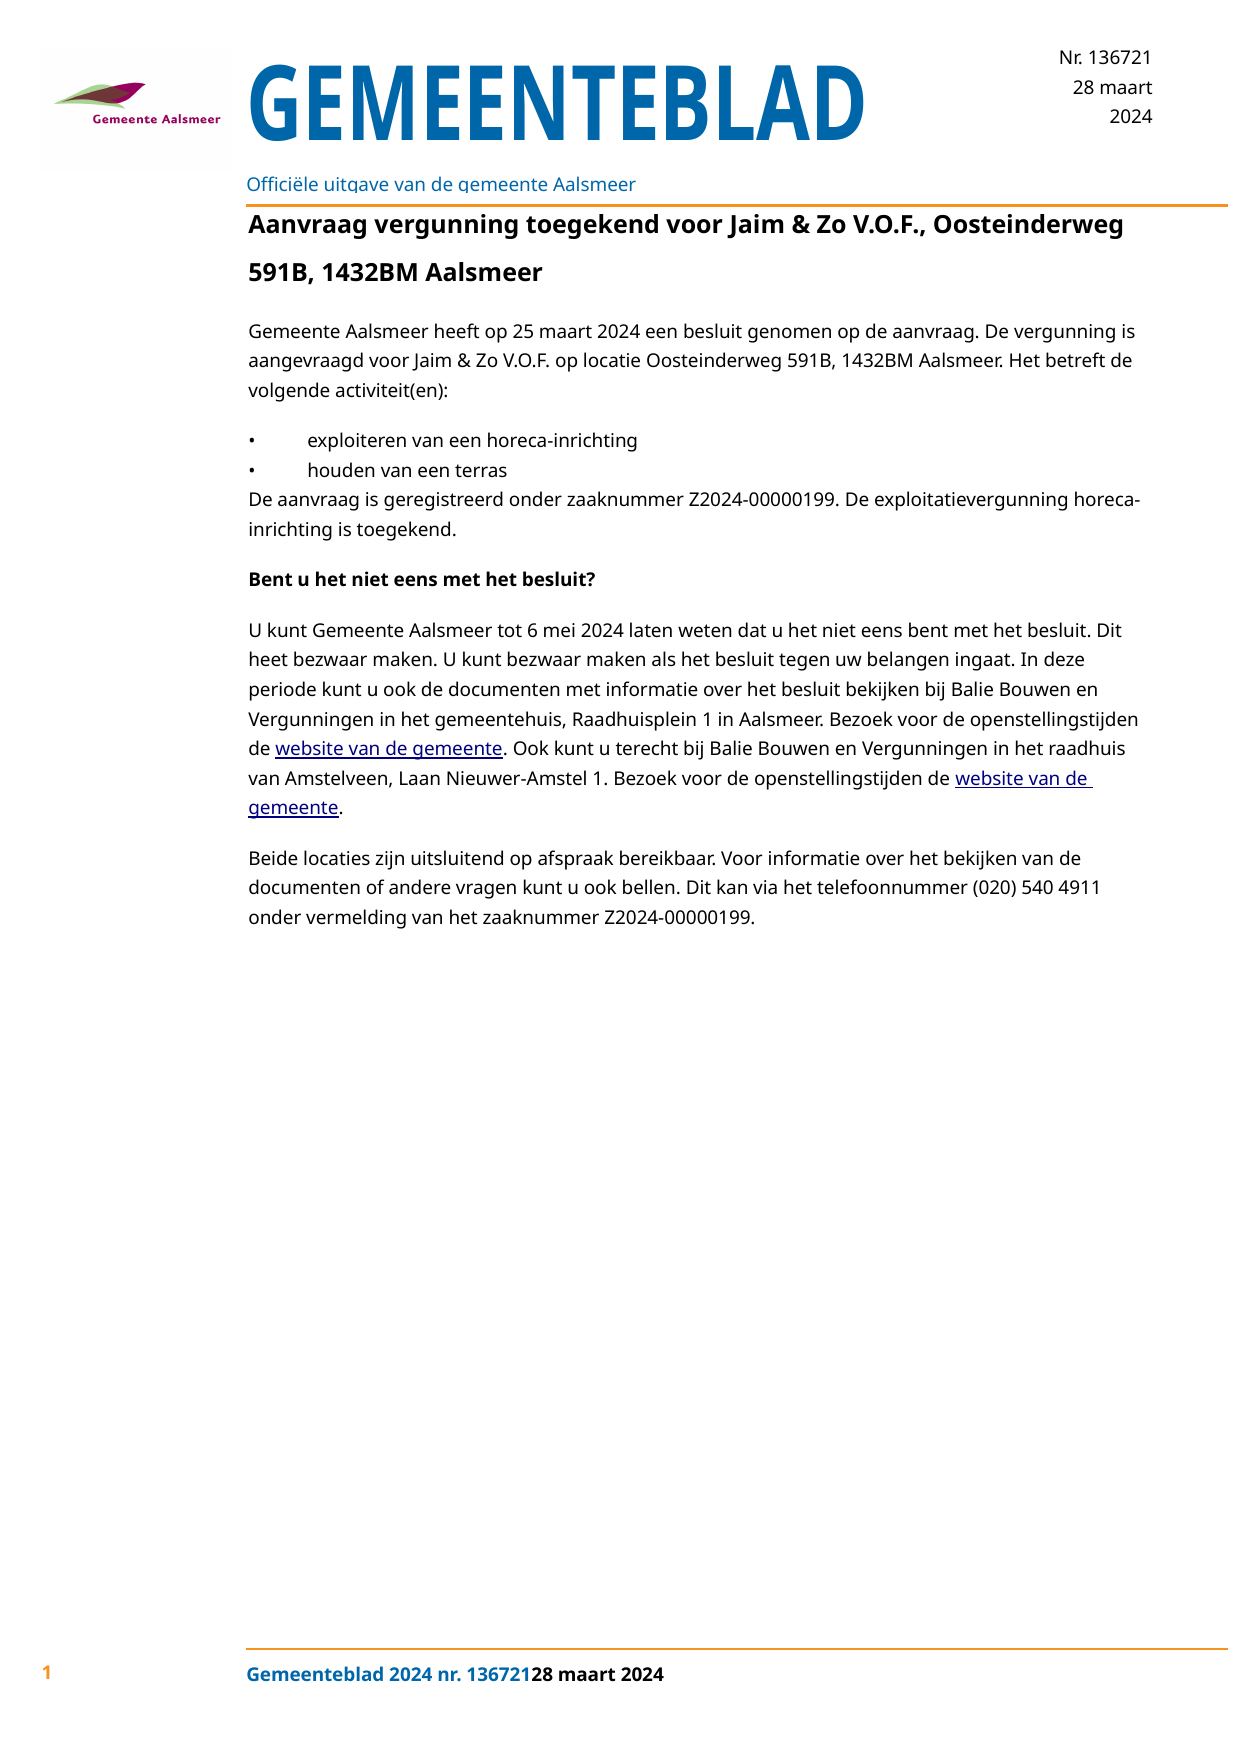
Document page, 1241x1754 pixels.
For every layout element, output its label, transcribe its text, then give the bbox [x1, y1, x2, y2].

text Aanvraag vergunning toegekend voor Jaim & Zo V.O.F., Oosteinderweg 591B, 1432BM Aalsmeer [248, 207, 1152, 288]
text U kunt Gemeente Aalsmeer tot 6 mei 2024 laten weten dat u het niet eens bent met het besluit. Dit heet bezwaar maken. U kunt bezwaar maken als het besluit tegen uw belangen ingaat. In deze periode kunt u ook de documenten met informatie over het besluit bekijken bij Balie Bouwen en Vergunningen in het gemeentehuis, Raadhuisplein 1 in Aalsmeer. Bezoek voor de openstellingstijden de website van de gemeente. Ook kunt u terecht bij Balie Bouwen en Vergunningen in het raadhuis van Amstelveen, Laan Nieuwer-Amstel 1. Bezoek voor de openstellingstijden de website van de gemeente. [248, 617, 1152, 820]
list exploiteren van een horeca-inrichting [248, 427, 1152, 453]
text Gemeente Aalsmeer heeft op 25 maart 2024 een besluit genomen op de aanvraag. De vergunning is aangevraagd voor Jaim & Zo V.O.F. op locatie Oosteinderweg 591B, 1432BM Aalsmeer. Het betreft de volgende activiteit(en): [248, 318, 1152, 403]
text Bent u het niet eens met het besluit? [248, 567, 1152, 592]
text Beide locaties zijn uitsluitend op afspraak bereikbaar. Voor informatie over het bekijken van de documenten of andere vragen kunt u ook bellen. Dit kan via het telefoonnummer (020) 540 4911 onder vermelding van het zaaknummer Z2024-00000199. [248, 845, 1152, 930]
picture [41, 47, 231, 172]
text De aanvraag is geregistreerd onder zaaknummer Z2024-00000199. De exploitatievergunning horeca-inrichting is toegekend. [248, 487, 1152, 542]
list houden van een terras [248, 457, 1152, 483]
